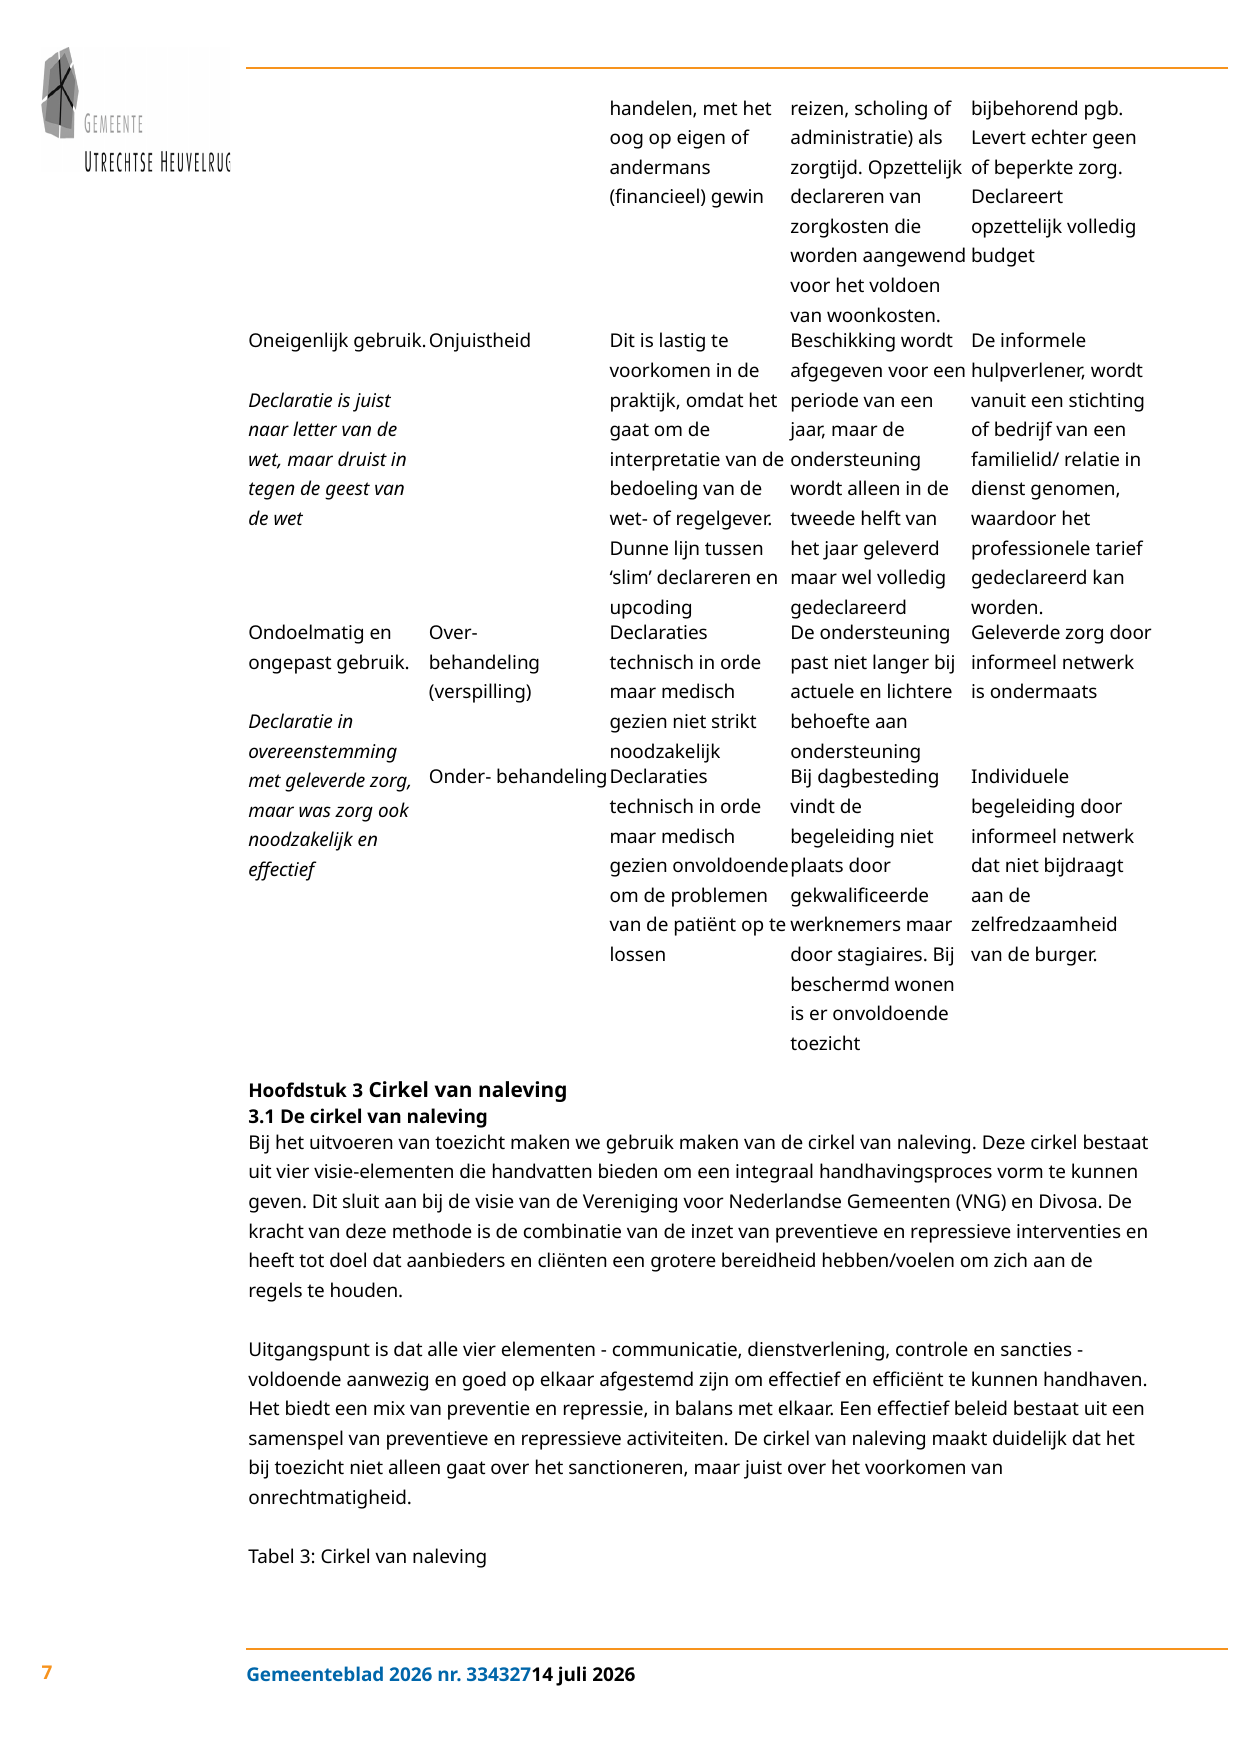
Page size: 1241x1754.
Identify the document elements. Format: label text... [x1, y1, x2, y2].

table_cell Bij dagbesteding vindt de begeleiding niet plaats door gekwalificeerde werknemers maar door stagiaires. Bij beschermd wonen is er onvoldoende toezicht [790, 764, 971, 1056]
table_cell Oneigenlijk gebruik. Declaratie is juist naar letter van de wet, maar druist in tegen de geest van de wet [248, 328, 429, 619]
table_cell De informele hulpverlener, wordt vanuit een stichting of bedrijf van een familielid/ relatie in dienst genomen, waardoor het professionele tarief gedeclareerd kan worden. [971, 328, 1152, 619]
table_cell Ondoelmatig en ongepast gebruik. Declaratie in overeenstemming met geleverde zorg, maar was zorg ook noodzakelijk en effectief [248, 620, 429, 1056]
text Hoofdstuk 3 Cirkel van naleving [248, 1075, 1152, 1103]
table_cell reizen, scholing of administratie) als zorgtijd. Opzettelijk declareren van zorgkosten die worden aangewend voor het voldoen van woonkosten. [790, 95, 971, 328]
table_cell Declaraties technisch in orde maar medisch gezien niet strikt noodzakelijk [609, 620, 790, 764]
table_cell Onder- behandeling [429, 764, 609, 1056]
table_cell [429, 95, 609, 328]
text Bij het uitvoeren van toezicht maken we gebruik maken van de cirkel van naleving. Deze cirkel bestaat uit vier visie-elementen die handvatten bieden om een integraal handhavingsproces vorm te kunnen geven. Dit sluit aan bij de visie van de Vereniging voor Nederlandse Gemeenten (VNG) en Divosa. De kracht van deze methode is de combinatie van de inzet van preventieve en repressieve interventies en heeft tot doel dat aanbieders en cliënten een grotere bereidheid hebben/voelen om zich aan de regels te houden. [248, 1129, 1152, 1303]
table_cell bijbehorend pgb. Levert echter geen of beperkte zorg. Declareert opzettelijk volledig budget [971, 95, 1152, 328]
table_cell Geleverde zorg door informeel netwerk is ondermaats [971, 620, 1152, 764]
table_cell Dit is lastig te voorkomen in de praktijk, omdat het gaat om de interpretatie van de bedoeling van de wet- of regelgever. Dunne lijn tussen ‘slim’ declareren en upcoding [609, 328, 790, 619]
table_cell handelen, met het oog op eigen of andermans (financieel) gewin [609, 95, 790, 328]
picture [41, 47, 231, 172]
table_cell [248, 95, 429, 328]
text Tabel 3: Cirkel van naleving [248, 1543, 1152, 1569]
table_cell Beschikking wordt afgegeven voor een periode van een jaar, maar de ondersteuning wordt alleen in de tweede helft van het jaar geleverd maar wel volledig gedeclareerd [790, 328, 971, 619]
text 3.1 De cirkel van naleving [248, 1103, 1152, 1129]
table_cell Individuele begeleiding door informeel netwerk dat niet bijdraagt aan de zelfredzaamheid van de burger. [971, 764, 1152, 1056]
table_cell Over- behandeling (verspilling) [429, 620, 609, 764]
table_cell Onjuistheid [429, 328, 609, 619]
table_cell Declaraties technisch in orde maar medisch gezien onvoldoende om de problemen van de patiënt op te lossen [609, 764, 790, 1056]
text Uitgangspunt is dat alle vier elementen - communicatie, dienstverlening, controle en sancties - voldoende aanwezig en goed op elkaar afgestemd zijn om effectief en efficiënt te kunnen handhaven. Het biedt een mix van preventie en repressie, in balans met elkaar. Een effectief beleid bestaat uit een samenspel van preventieve en repressieve activiteiten. De cirkel van naleving maakt duidelijk dat het bij toezicht niet alleen gaat over het sanctioneren, maar juist over het voorkomen van onrechtmatigheid. [248, 1336, 1152, 1510]
table_cell De ondersteuning past niet langer bij actuele en lichtere behoefte aan ondersteuning [790, 620, 971, 764]
